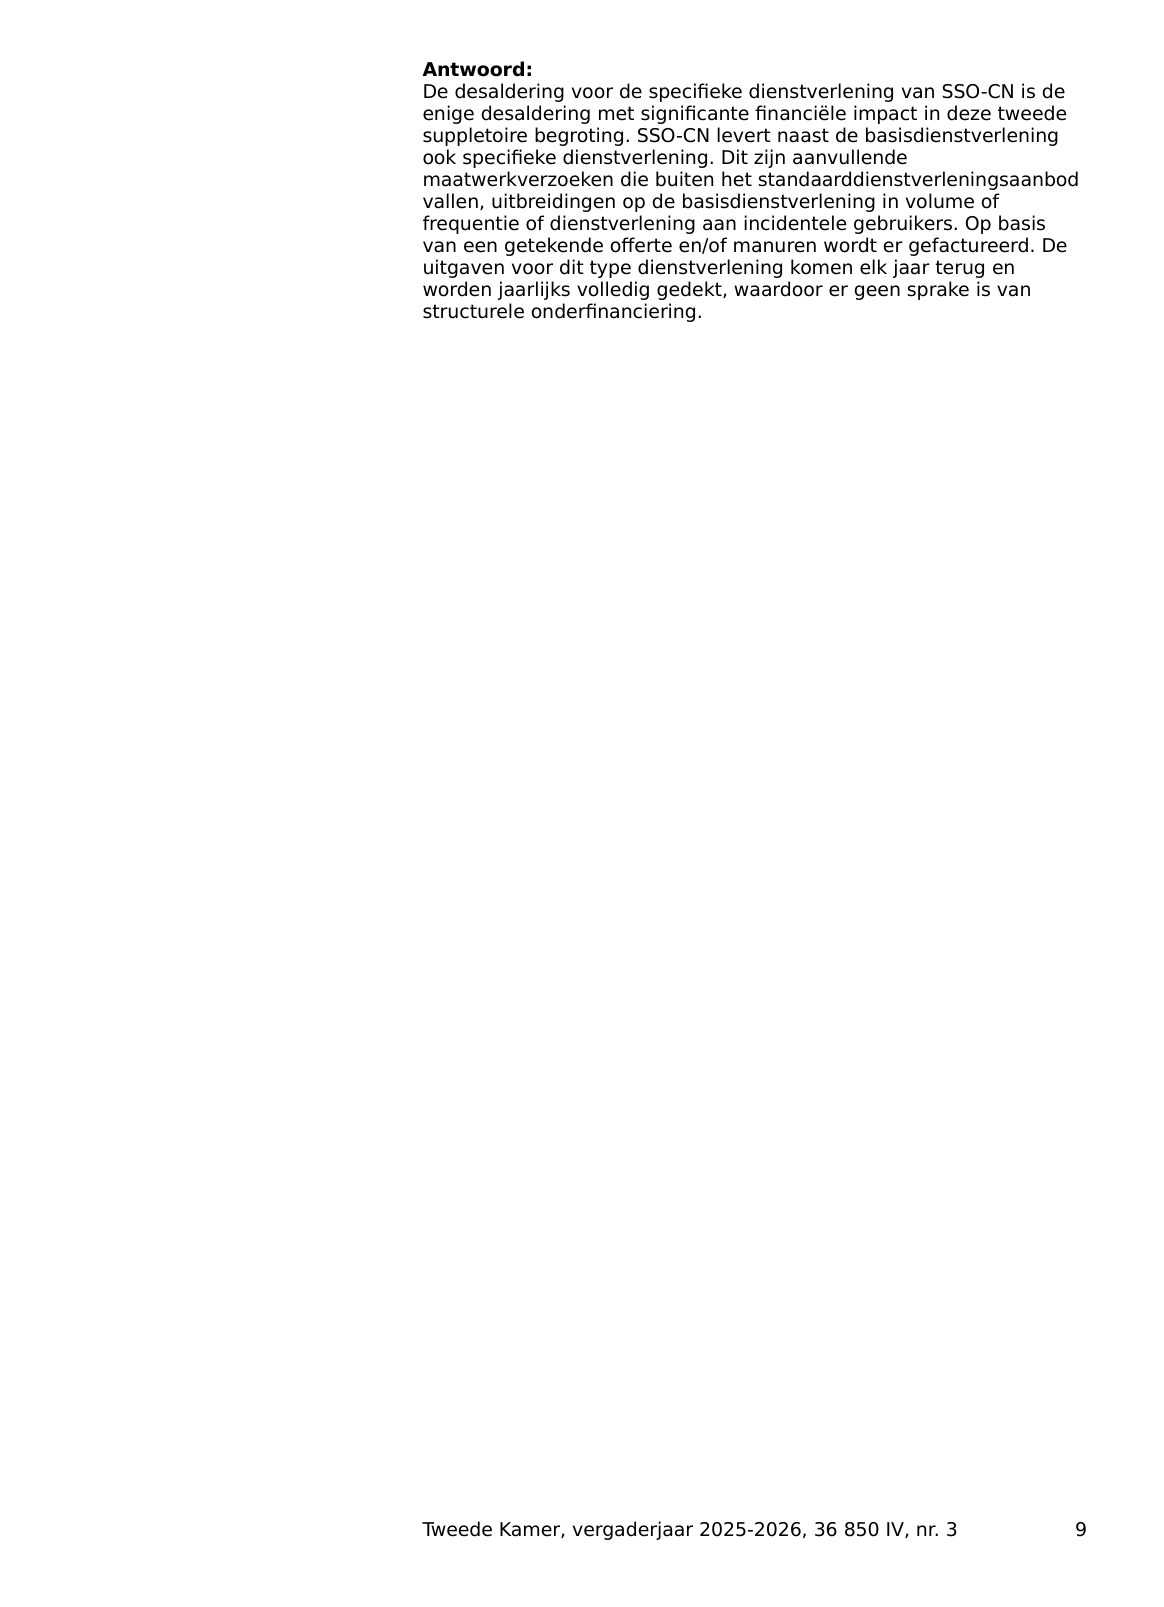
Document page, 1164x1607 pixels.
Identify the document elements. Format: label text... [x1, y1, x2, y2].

text De desaldering voor de specifieke dienstverlening van SSO-CN is de enige desaldering met significante financiële impact in deze tweede suppletoire begroting. SSO-CN levert naast de basisdienstverlening ook specifieke dienstverlening. Dit zijn aanvullende maatwerkverzoeken die buiten het standaarddienstverleningsaanbod vallen, uitbreidingen op de basisdienstverlening in volume of frequentie of dienstverlening aan incidentele gebruikers. Op basis van een getekende offerte en/of manuren wordt er gefactureerd. De uitgaven voor dit type dienstverlening komen elk jaar terug en worden jaarlijks volledig gedekt, waardoor er geen sprake is van structurele onderfinanciering. [422, 81, 1087, 323]
text Antwoord: [422, 59, 1087, 81]
